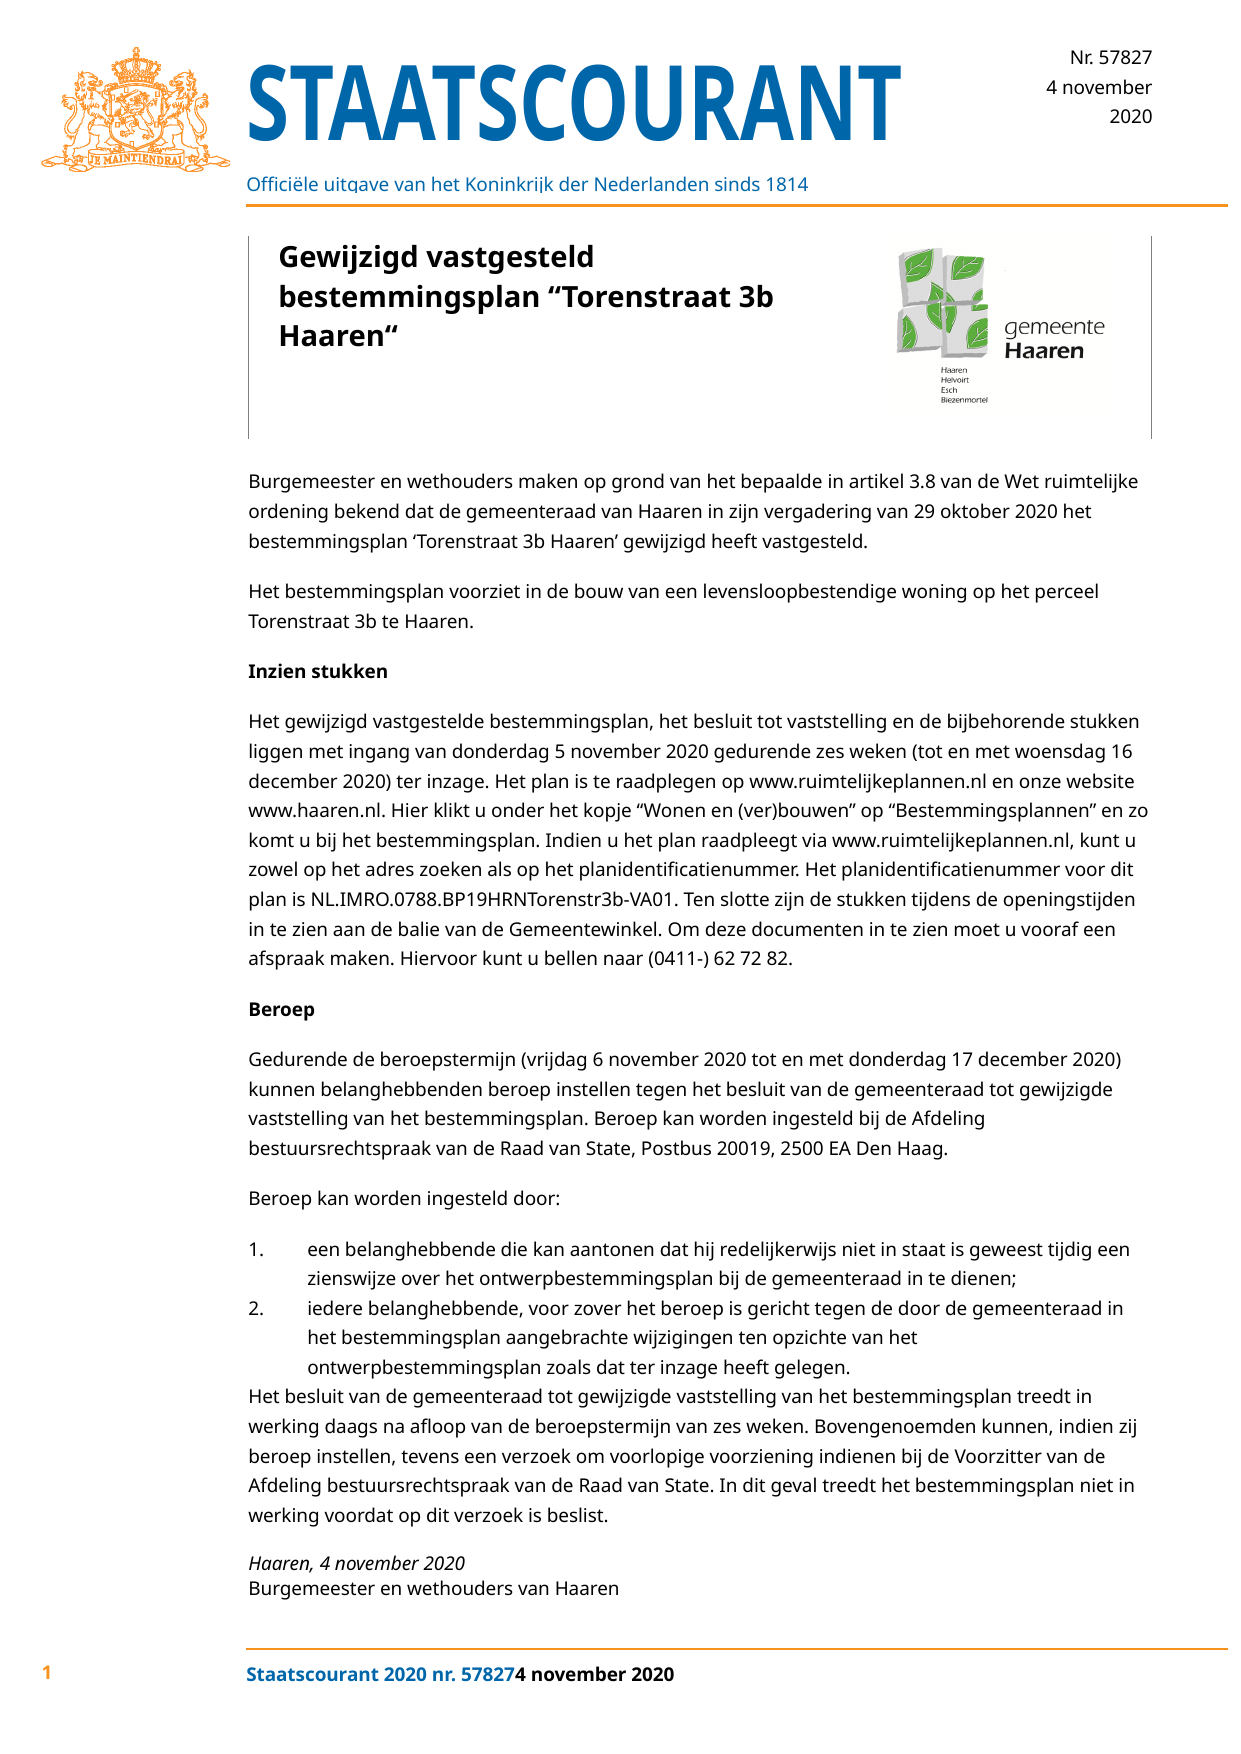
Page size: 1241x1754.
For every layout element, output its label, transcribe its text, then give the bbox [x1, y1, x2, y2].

text Het bestemmingsplan voorziet in de bouw van een levensloopbestendige woning op het perceel Torenstraat 3b te Haaren. [248, 578, 1152, 633]
text Het gewijzigd vastgestelde bestemmingsplan, het besluit tot vaststelling en de bijbehorende stukken liggen met ingang van donderdag 5 november 2020 gedurende zes weken (tot en met woensdag 16 december 2020) ter inzage. Het plan is te raadplegen op www.ruimtelijkeplannen.nl en onze website www.haaren.nl. Hier klikt u onder het kopje “Wonen en (ver)bouwen” op “Bestemmingsplannen” en zo komt u bij het bestemmingsplan. Indien u het plan raadpleegt via www.ruimtelijkeplannen.nl, kunt u zowel op het adres zoeken als op het planidentificatienummer. Het planidentificatienummer voor dit plan is NL.IMRO.0788.BP19HRNTorenstr3b-VA01. Ten slotte zijn de stukken tijdens de openingstijden in te zien aan de balie van de Gemeentewinkel. Om deze documenten in te zien moet u vooraf een afspraak maken. Hiervoor kunt u bellen naar (0411-) 62 72 82. [248, 709, 1152, 971]
list iedere belanghebbende, voor zover het beroep is gericht tegen de door de gemeenteraad in het bestemmingsplan aangebrachte wijzigingen ten opzichte van het ontwerpbestemmingsplan zoals dat ter inzage heeft gelegen. [248, 1295, 1152, 1380]
text Burgemeester en wethouders maken op grond van het bepaalde in artikel 3.8 van de Wet ruimtelijke ordening bekend dat de gemeenteraad van Haaren in zijn vergadering van 29 oktober 2020 het bestemmingsplan ‘Torenstraat 3b Haaren’ gewijzigd heeft vastgesteld. [248, 469, 1152, 553]
text Burgemeester en wethouders van Haaren [248, 1576, 1152, 1601]
picture [41, 47, 231, 172]
text Het besluit van de gemeenteraad tot gewijzigde vaststelling van het bestemmingsplan treedt in werking daags na afloop van de beroepstermijn van zes weken. Bovengenoemden kunnen, indien zij beroep instellen, tevens een verzoek om voorlopige voorziening indienen bij de Voorzitter van de Afdeling bestuursrechtspraak van de Raad van State. In dit geval treedt het bestemmingsplan niet in werking voordat op dit verzoek is beslist. [248, 1384, 1152, 1528]
text Inzien stukken [248, 658, 1152, 684]
text Beroep [248, 996, 1152, 1021]
table_header Gewijzigd vastgesteld bestemmingsplan “Torenstraat 3b Haaren“ [249, 236, 850, 439]
table_header [850, 414, 1151, 439]
table_header [850, 236, 886, 413]
text Gedurende de beroepstermijn (vrijdag 6 november 2020 tot en met donderdag 17 december 2020) kunnen belanghebbenden beroep instellen tegen het besluit van de gemeenteraad tot gewijzigde vaststelling van het bestemmingsplan. Beroep kan worden ingesteld bij de Afdeling bestuursrechtspraak van de Raad van State, Postbus 20019, 2500 EA Den Haag. [248, 1046, 1152, 1161]
text Haaren, 4 november 2020 [248, 1550, 1152, 1576]
list een belanghebbende die kan aantonen dat hij redelijkerwijs niet in staat is geweest tijdig een zienswijze over het ontwerpbestemmingsplan bij de gemeenteraad in te dienen; [248, 1236, 1152, 1291]
table_header [1115, 236, 1151, 413]
text Beroep kan worden ingesteld door: [248, 1185, 1152, 1211]
picture [886, 236, 1115, 414]
